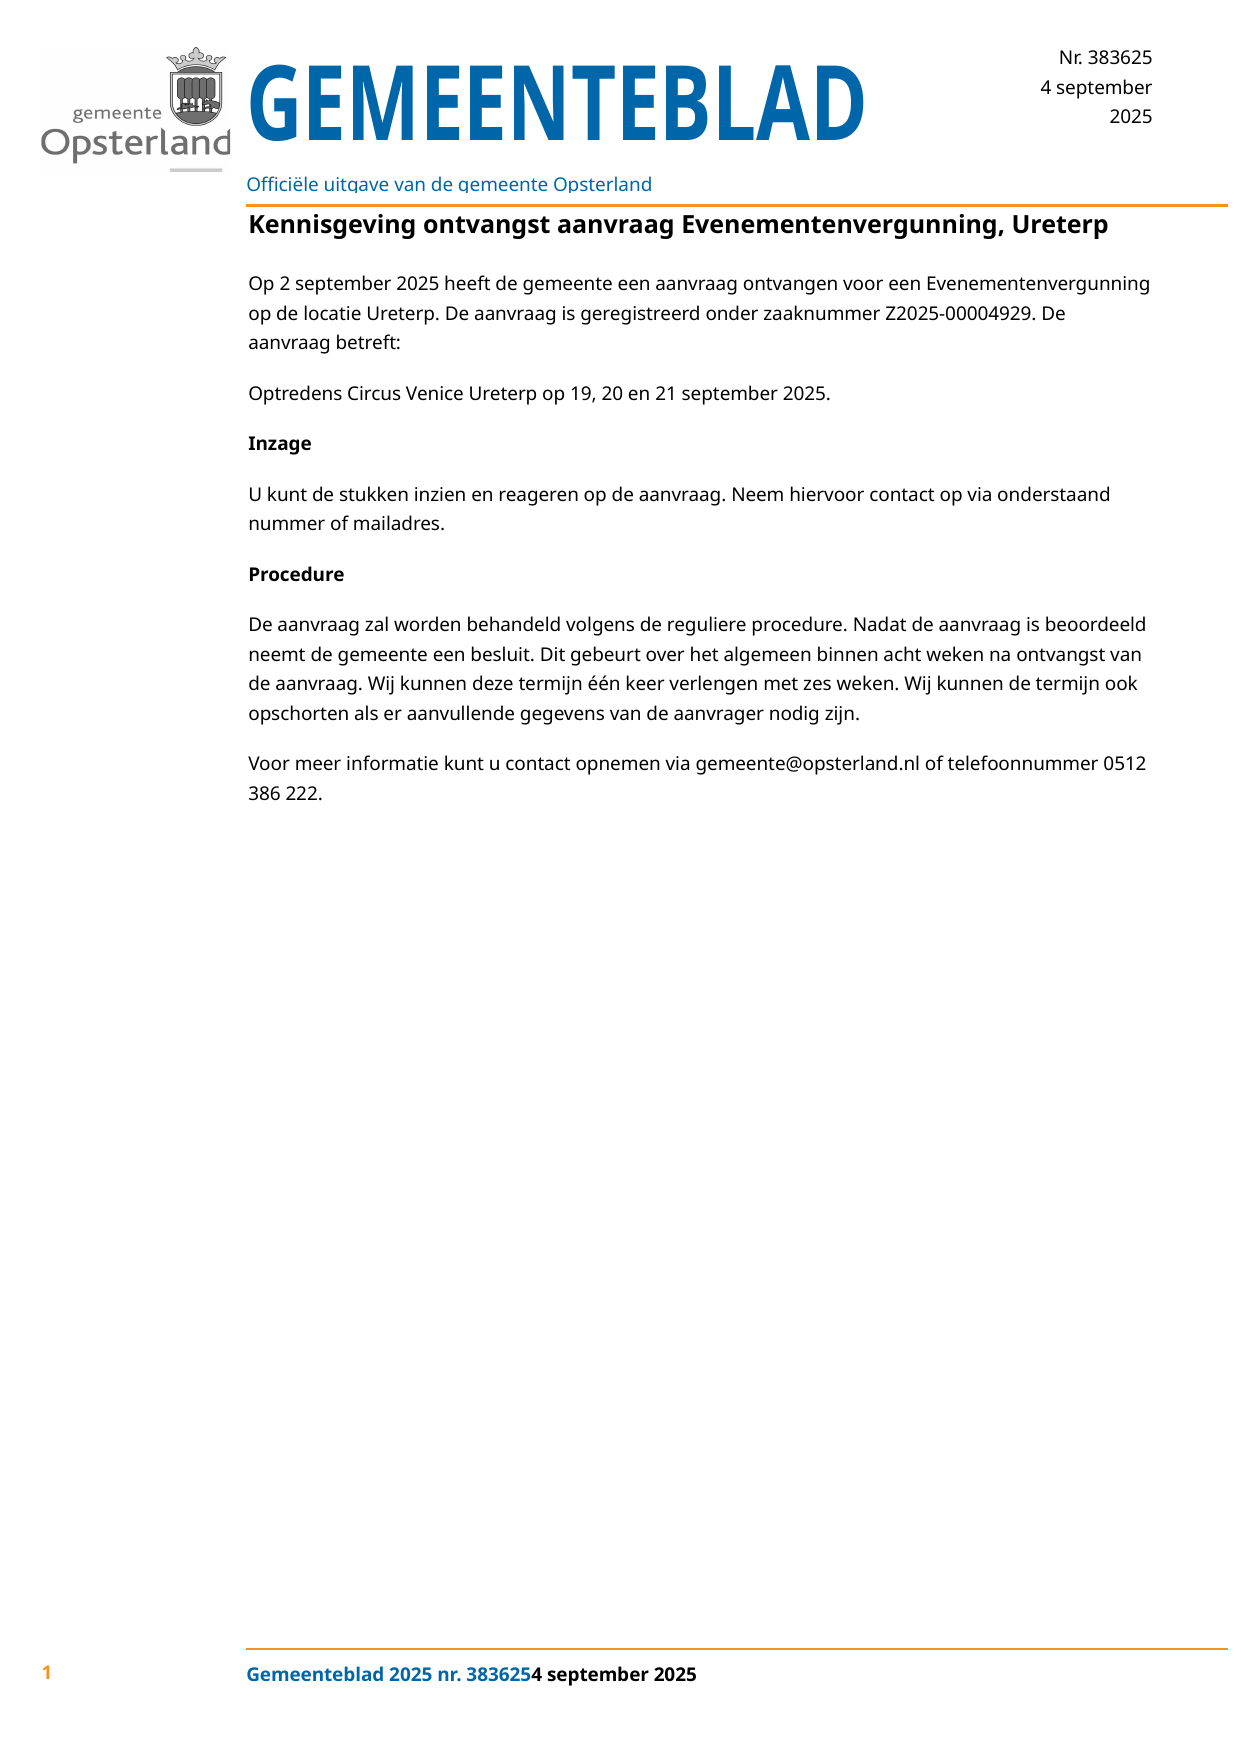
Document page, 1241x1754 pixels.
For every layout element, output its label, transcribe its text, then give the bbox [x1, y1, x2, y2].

text Inzage [248, 430, 1152, 456]
text Op 2 september 2025 heeft de gemeente een aanvraag ontvangen voor een Evenementenvergunning op de locatie Ureterp. De aanvraag is geregistreerd onder zaaknummer Z2025-00004929. De aanvraag betreft: [248, 270, 1152, 355]
text Voor meer informatie kunt u contact opnemen via gemeente@opsterland.nl of telefoonnummer 0512 386 222. [248, 750, 1152, 806]
text Procedure [248, 561, 1152, 586]
text De aanvraag zal worden behandeld volgens de reguliere procedure. Nadat de aanvraag is beoordeeld neemt de gemeente een besluit. Dit gebeurt over het algemeen binnen acht weken na ontvangst van de aanvraag. Wij kunnen deze termijn één keer verlengen met zes weken. Wij kunnen de termijn ook opschorten als er aanvullende gegevens van de aanvrager nodig zijn. [248, 611, 1152, 726]
text U kunt de stukken inzien en reageren op de aanvraag. Neem hiervoor contact op via onderstaand nummer of mailadres. [248, 481, 1152, 536]
text Optredens Circus Venice Ureterp op 19, 20 en 21 september 2025. [248, 380, 1152, 406]
text Kennisgeving ontvangst aanvraag Evenementenvergunning, Ureterp [248, 207, 1152, 241]
picture [41, 47, 231, 172]
